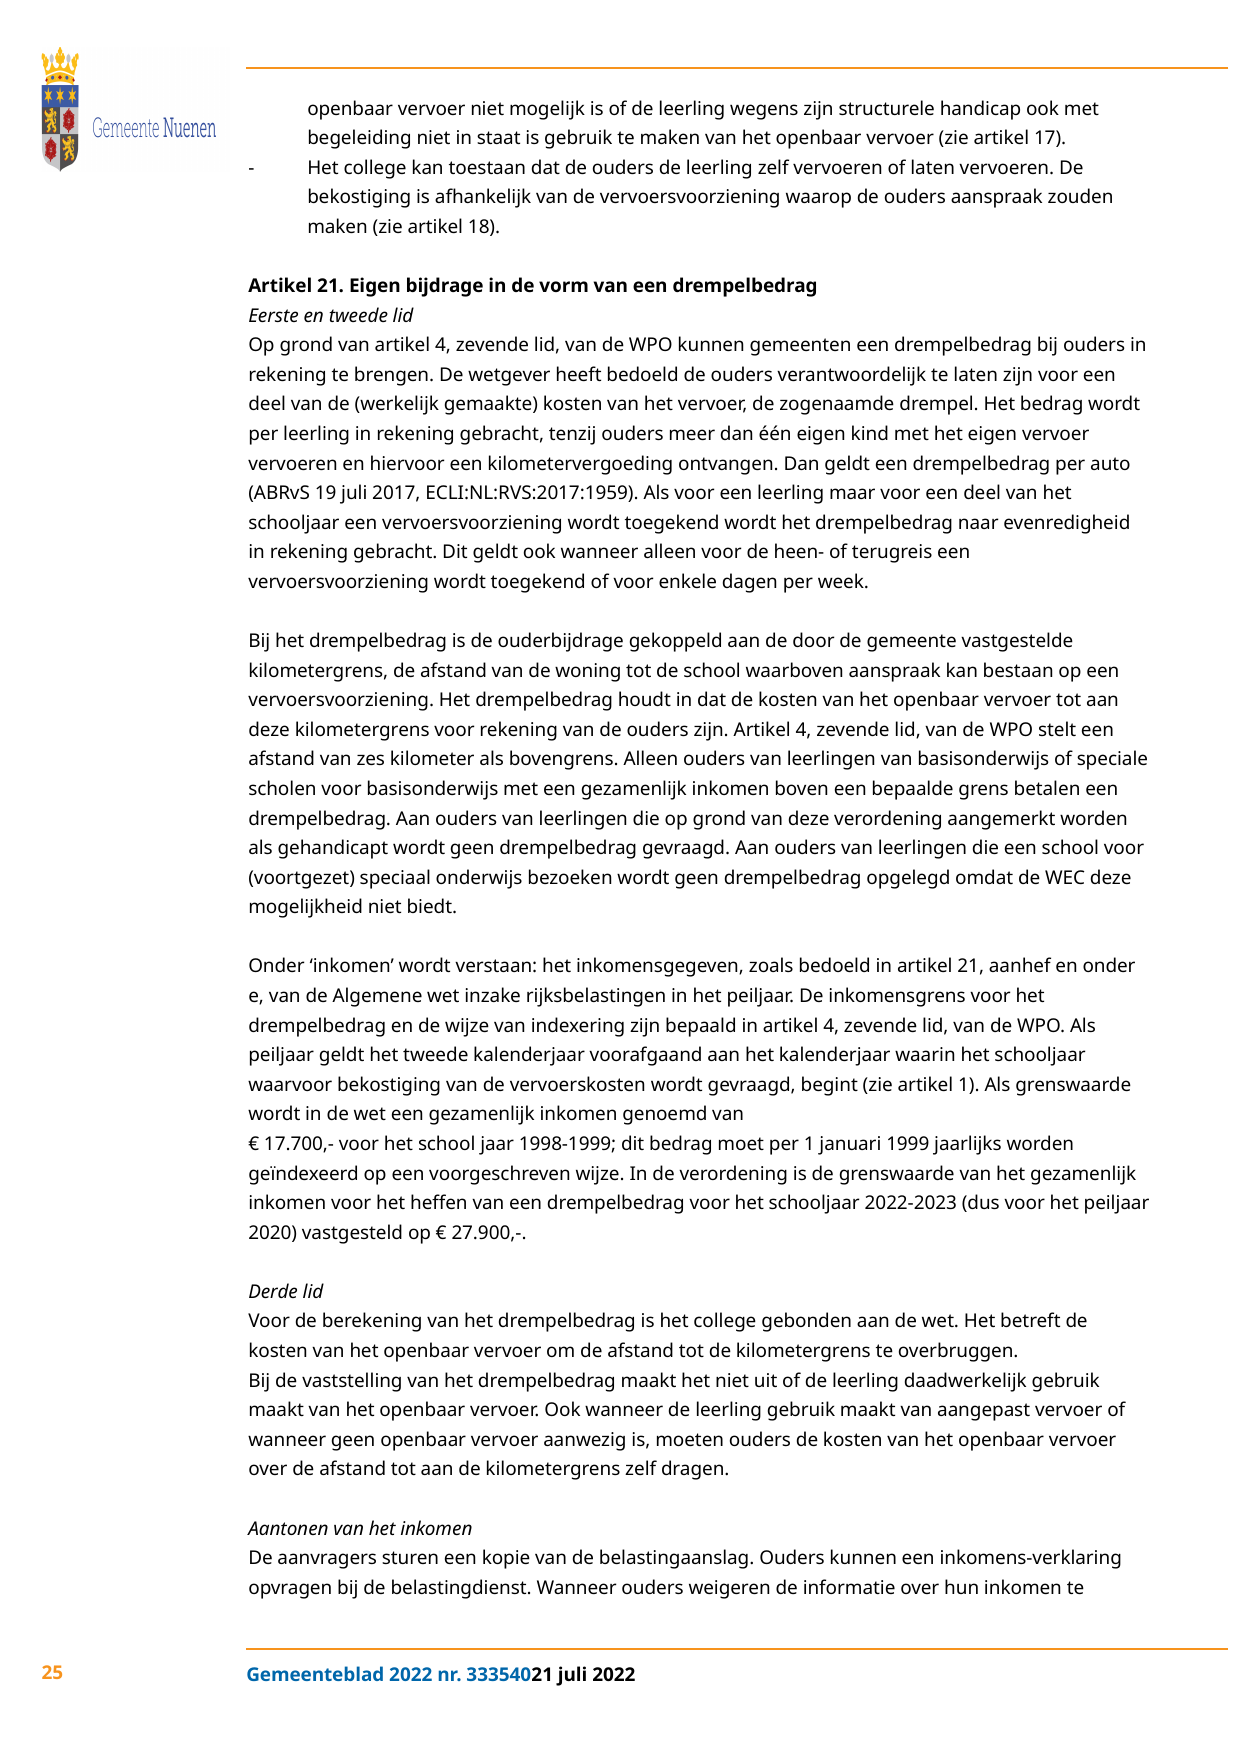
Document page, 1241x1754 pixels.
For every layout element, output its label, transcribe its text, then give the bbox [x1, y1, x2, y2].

text Voor de berekening van het drempelbedrag is het college gebonden aan de wet. Het betreft de kosten van het openbaar vervoer om de afstand tot de kilometergrens te overbruggen. [248, 1308, 1152, 1363]
text Onder ‘inkomen’ wordt verstaan: het inkomensgegeven, zoals bedoeld in artikel 21, aanhef en onder e, van de Algemene wet inzake rijksbelastingen in het peiljaar. De inkomensgrens voor het drempelbedrag en de wijze van indexering zijn bepaald in artikel 4, zevende lid, van de WPO. Als peiljaar geldt het tweede kalenderjaar voorafgaand aan het kalenderjaar waarin het schooljaar waarvoor bekostiging van de vervoerskosten wordt gevraagd, begint (zie artikel 1). Als grenswaarde wordt in de wet een gezamenlijk inkomen genoemd van [248, 953, 1152, 1126]
text Derde lid [248, 1278, 1152, 1304]
text De aanvragers sturen een kopie van de belastingaanslag. Ouders kunnen een inkomens-verklaring opvragen bij de belastingdienst. Wanneer ouders weigeren de informatie over hun inkomen te [248, 1544, 1152, 1600]
list Het college kan toestaan dat de ouders de leerling zelf vervoeren of laten vervoeren. De bekostiging is afhankelijk van de vervoersvoorziening waarop de ouders aanspraak zouden maken (zie artikel 18). [248, 154, 1152, 239]
list openbaar vervoer niet mogelijk is of de leerling wegens zijn structurele handicap ook met begeleiding niet in staat is gebruik te maken van het openbaar vervoer (zie artikel 17). [248, 95, 1152, 150]
text Artikel 21. Eigen bijdrage in de vorm van een drempelbedrag [248, 272, 1152, 298]
text Aantonen van het inkomen [248, 1515, 1152, 1541]
text Bij de vaststelling van het drempelbedrag maakt het niet uit of de leerling daadwerkelijk gebruik maakt van het openbaar vervoer. Ook wanneer de leerling gebruik maakt van aangepast vervoer of wanneer geen openbaar vervoer aanwezig is, moeten ouders de kosten van het openbaar vervoer over de afstand tot aan de kilometergrens zelf dragen. [248, 1367, 1152, 1481]
text € 17.700,- voor het school jaar 1998-1999; dit bedrag moet per 1 januari 1999 jaarlijks worden geïndexeerd op een voorgeschreven wijze. In de verordening is de grenswaarde van het gezamenlijk inkomen voor het heffen van een drempelbedrag voor het schooljaar 2022-2023 (dus voor het peiljaar 2020) vastgesteld op € 27.900,-. [248, 1130, 1152, 1245]
text Eerste en tweede lid [248, 302, 1152, 328]
text Bij het drempelbedrag is de ouderbijdrage gekoppeld aan de door de gemeente vastgestelde kilometergrens, de afstand van de woning tot de school waarboven aanspraak kan bestaan op een vervoersvoorziening. Het drempelbedrag houdt in dat de kosten van het openbaar vervoer tot aan deze kilometergrens voor rekening van de ouders zijn. Artikel 4, zevende lid, van de WPO stelt een afstand van zes kilometer als bovengrens. Alleen ouders van leerlingen van basisonderwijs of speciale scholen voor basisonderwijs met een gezamenlijk inkomen boven een bepaalde grens betalen een drempelbedrag. Aan ouders van leerlingen die op grond van deze verordening aangemerkt worden als gehandicapt wordt geen drempelbedrag gevraagd. Aan ouders van leerlingen die een school voor (voortgezet) speciaal onderwijs bezoeken wordt geen drempelbedrag opgelegd omdat de WEC deze mogelijkheid niet biedt. [248, 627, 1152, 919]
text Op grond van artikel 4, zevende lid, van de WPO kunnen gemeenten een drempelbedrag bij ouders in rekening te brengen. De wetgever heeft bedoeld de ouders verantwoordelijk te laten zijn voor een deel van de (werkelijk gemaakte) kosten van het vervoer, de zogenaamde drempel. Het bedrag wordt per leerling in rekening gebracht, tenzij ouders meer dan één eigen kind met het eigen vervoer vervoeren en hiervoor een kilometervergoeding ontvangen. Dan geldt een drempelbedrag per auto (ABRvS 19 juli 2017, ECLI:NL:RVS:2017:1959). Als voor een leerling maar voor een deel van het schooljaar een vervoersvoorziening wordt toegekend wordt het drempelbedrag naar evenredigheid in rekening gebracht. Dit geldt ook wanneer alleen voor de heen- of terugreis een vervoersvoorziening wordt toegekend of voor enkele dagen per week. [248, 331, 1152, 594]
picture [41, 47, 231, 172]
